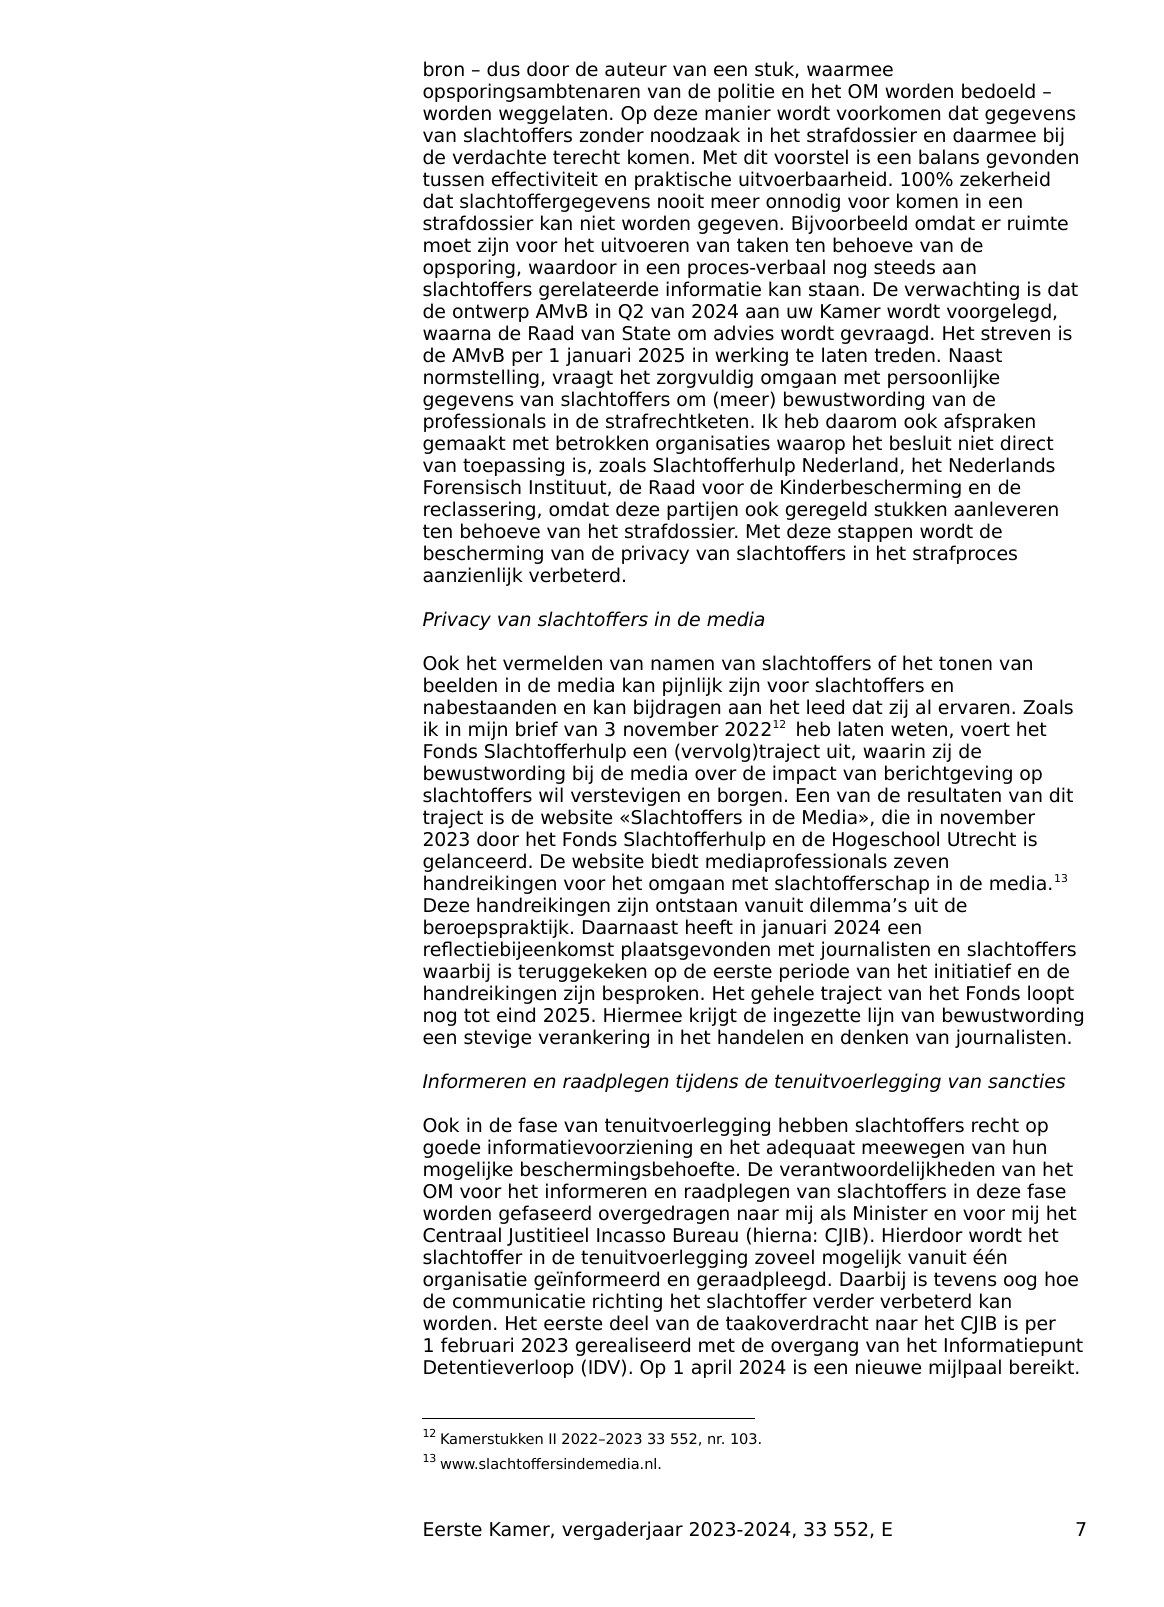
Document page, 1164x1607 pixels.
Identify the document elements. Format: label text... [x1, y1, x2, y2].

text Ook het vermelden van namen van slachtoffers of het tonen van beelden in de media kan pijnlijk zijn voor slachtoffers en nabestaanden en kan bijdragen aan het leed dat zij al ervaren. Zoals ik in mijn brief van 3 november 2022 heb laten weten, voert het Fonds Slachtofferhulp een (vervolg)traject uit, waarin zij de bewustwording bij de media over de impact van berichtgeving op slachtoffers wil verstevigen en borgen. Een van de resultaten van dit traject is de website «Slachtoffers in de Media», die in november 2023 door het Fonds Slachtofferhulp en de Hogeschool Utrecht is gelanceerd. De website biedt mediaprofessionals zeven handreikingen voor het omgaan met slachtofferschap in de media. Deze handreikingen zijn ontstaan vanuit dilemma’s uit de beroepspraktijk. Daarnaast heeft in januari 2024 een reflectiebijeenkomst plaatsgevonden met journalisten en slachtoffers waarbij is teruggekeken op de eerste periode van het initiatief en de handreikingen zijn besproken. Het gehele traject van het Fonds loopt nog tot eind 2025. Hiermee krijgt de ingezette lijn van bewustwording een stevige verankering in het handelen en denken van journalisten. [422, 653, 1087, 1048]
text Ook in de fase van tenuitvoerlegging hebben slachtoffers recht op goede informatievoorziening en het adequaat meewegen van hun mogelijke beschermingsbehoefte. De verantwoordelijkheden van het OM voor het informeren en raadplegen van slachtoffers in deze fase worden gefaseerd overgedragen naar mij als Minister en voor mij het Centraal Justitieel Incasso Bureau (hierna: CJIB). Hierdoor wordt het slachtoffer in de tenuitvoerlegging zoveel mogelijk vanuit één organisatie geïnformeerd en geraadpleegd. Daarbij is tevens oog hoe de communicatie richting het slachtoffer verder verbeterd kan worden. Het eerste deel van de taakoverdracht naar het CJIB is per 1 februari 2023 gerealiseerd met de overgang van het Informatiepunt Detentieverloop (IDV). Op 1 april 2024 is een nieuwe mijlpaal bereikt. [422, 1115, 1087, 1379]
text bron – dus door de auteur van een stuk, waarmee opsporingsambtenaren van de politie en het OM worden bedoeld – worden weggelaten. Op deze manier wordt voorkomen dat gegevens van slachtoffers zonder noodzaak in het strafdossier en daarmee bij de verdachte terecht komen. Met dit voorstel is een balans gevonden tussen effectiviteit en praktische uitvoerbaarheid. 100% zekerheid dat slachtoffergegevens nooit meer onnodig voor komen in een strafdossier kan niet worden gegeven. Bijvoorbeeld omdat er ruimte moet zijn voor het uitvoeren van taken ten behoeve van de opsporing, waardoor in een proces-verbaal nog steeds aan slachtoffers gerelateerde informatie kan staan. De verwachting is dat de ontwerp AMvB in Q2 van 2024 aan uw Kamer wordt voorgelegd, waarna de Raad van State om advies wordt gevraagd. Het streven is de AMvB per 1 januari 2025 in werking te laten treden. Naast normstelling, vraagt het zorgvuldig omgaan met persoonlijke gegevens van slachtoffers om (meer) bewustwording van de professionals in de strafrechtketen. Ik heb daarom ook afspraken gemaakt met betrokken organisaties waarop het besluit niet direct van toepassing is, zoals Slachtofferhulp Nederland, het Nederlands Forensisch Instituut, de Raad voor de Kinderbescherming en de reclassering, omdat deze partijen ook geregeld stukken aanleveren ten behoeve van het strafdossier. Met deze stappen wordt de bescherming van de privacy van slachtoffers in het strafproces aanzienlijk verbeterd. [422, 59, 1087, 587]
subtitle Privacy van slachtoffers in de media [422, 609, 1087, 631]
text www.slachtoffersindemedia.nl. [422, 1452, 1087, 1474]
subtitle Informeren en raadplegen tijdens de tenuitvoerlegging van sancties [422, 1071, 1087, 1093]
text Kamerstukken II 2022–2023 33 552, nr. 103. [422, 1427, 1087, 1449]
